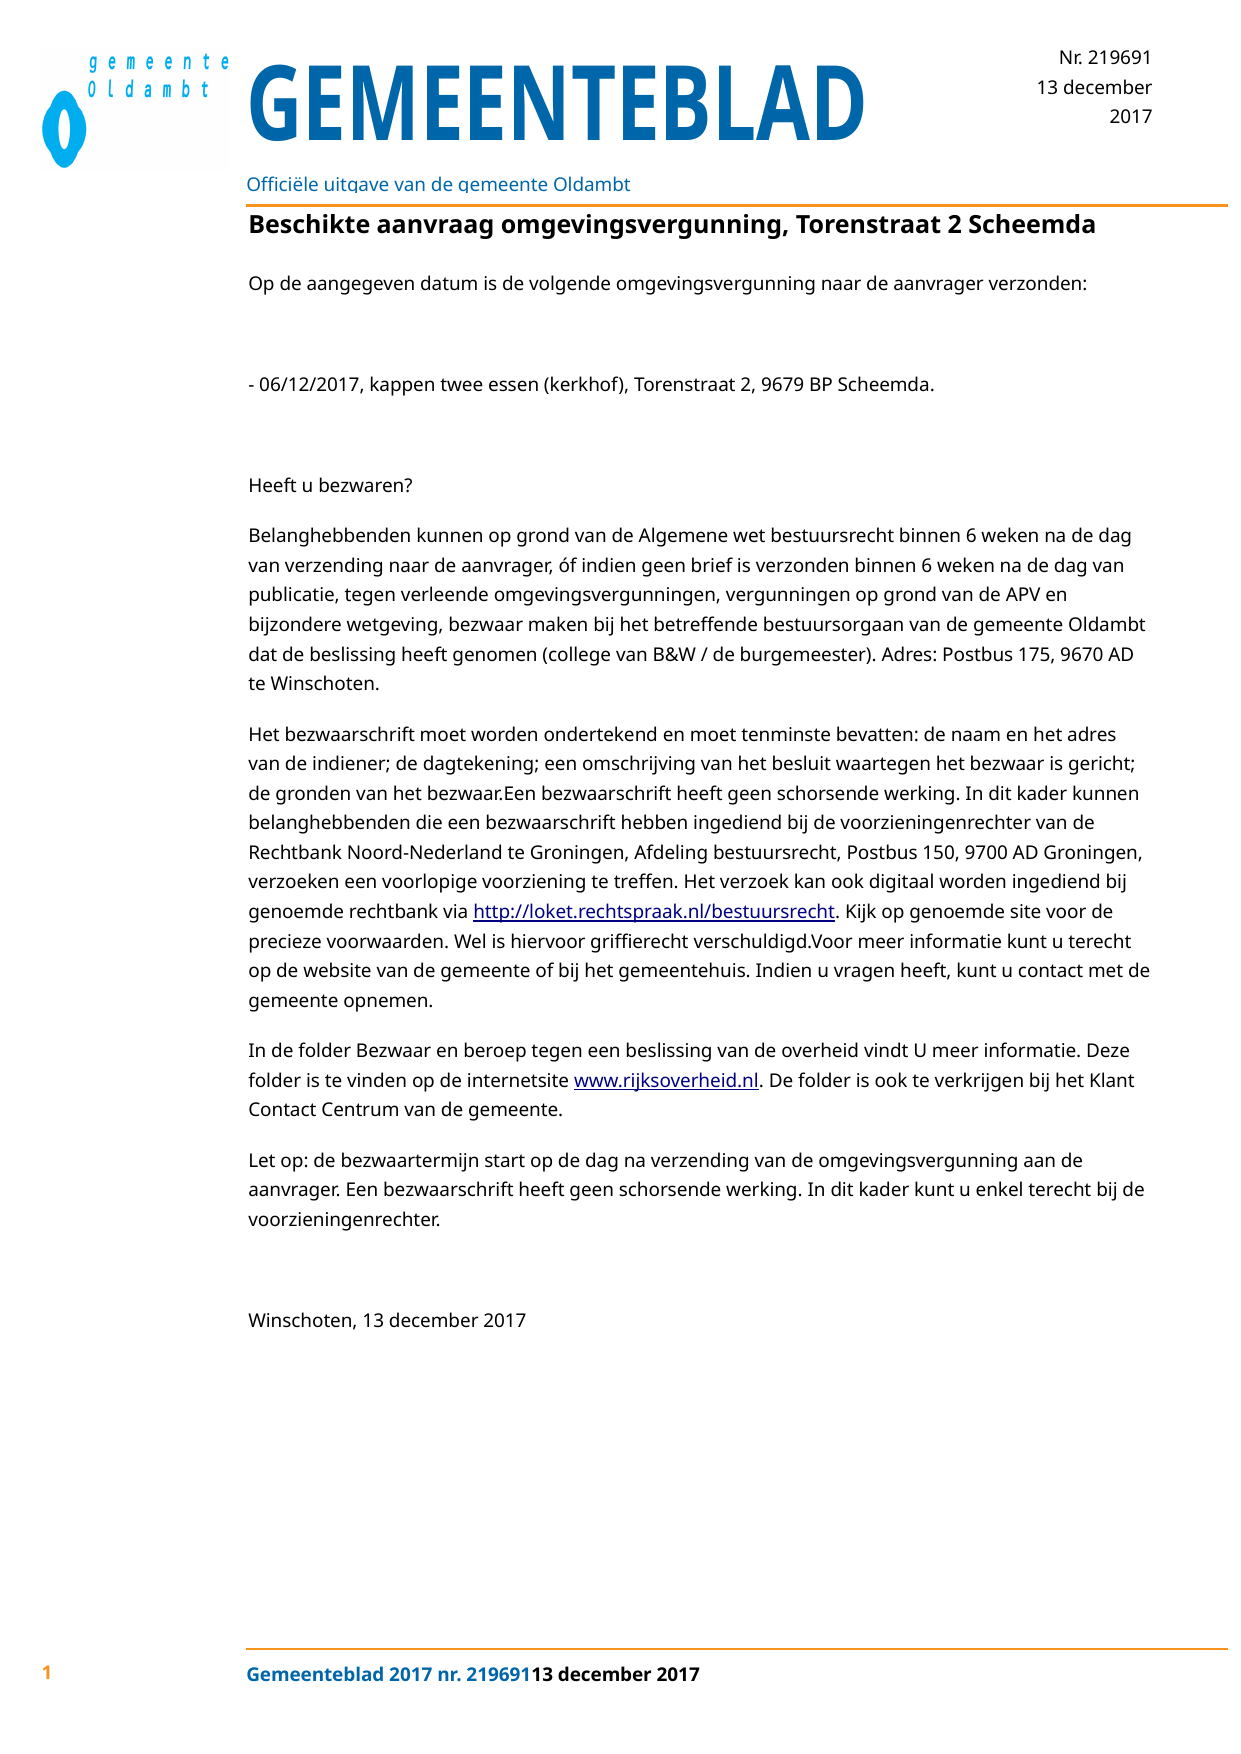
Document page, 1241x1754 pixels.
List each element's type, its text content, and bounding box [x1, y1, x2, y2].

text Winschoten, 13 december 2017 [248, 1307, 1152, 1333]
picture [41, 47, 231, 172]
text Beschikte aanvraag omgevingsvergunning, Torenstraat 2 Scheemda [248, 207, 1152, 241]
text - 06/12/2017, kappen twee essen (kerkhof), Torenstraat 2, 9679 BP Scheemda. [248, 371, 1152, 397]
text In de folder Bezwaar en beroep tegen een beslissing van de overheid vindt U meer informatie. Deze folder is te vinden op de internetsite www.rijksoverheid.nl. De folder is ook te verkrijgen bij het Klant Contact Centrum van de gemeente. [248, 1037, 1152, 1122]
text Heeft u bezwaren? [248, 472, 1152, 498]
text Belanghebbenden kunnen op grond van de Algemene wet bestuursrecht binnen 6 weken na de dag van verzending naar de aanvrager, óf indien geen brief is verzonden binnen 6 weken na de dag van publicatie, tegen verleende omgevingsvergunningen, vergunningen op grond van de APV en bijzondere wetgeving, bezwaar maken bij het betreffende bestuursorgaan van de gemeente Oldambt dat de beslissing heeft genomen (college van B&W / de burgemeester). Adres: Postbus 175, 9670 AD te Winschoten. [248, 522, 1152, 696]
text Het bezwaarschrift moet worden ondertekend en moet tenminste bevatten: de naam en het adres van de indiener; de dagtekening; een omschrijving van het besluit waartegen het bezwaar is gericht; de gronden van het bezwaar.Een bezwaarschrift heeft geen schorsende werking. In dit kader kunnen belanghebbenden die een bezwaarschrift hebben ingediend bij de voorzieningenrechter van de Rechtbank Noord-Nederland te Groningen, Afdeling bestuursrecht, Postbus 150, 9700 AD Groningen, verzoeken een voorlopige voorziening te treffen. Het verzoek kan ook digitaal worden ingediend bij genoemde rechtbank via http://loket.rechtspraak.nl/bestuursrecht. Kijk op genoemde site voor de precieze voorwaarden. Wel is hiervoor griffierecht verschuldigd.Voor meer informatie kunt u terecht op de website van de gemeente of bij het gemeentehuis. Indien u vragen heeft, kunt u contact met de gemeente opnemen. [248, 721, 1152, 1013]
text Op de aangegeven datum is de volgende omgevingsvergunning naar de aanvrager verzonden: [248, 270, 1152, 296]
text Let op: de bezwaartermijn start op de dag na verzending van de omgevingsvergunning aan de aanvrager. Een bezwaarschrift heeft geen schorsende werking. In dit kader kunt u enkel terecht bij de voorzieningenrechter. [248, 1147, 1152, 1232]
